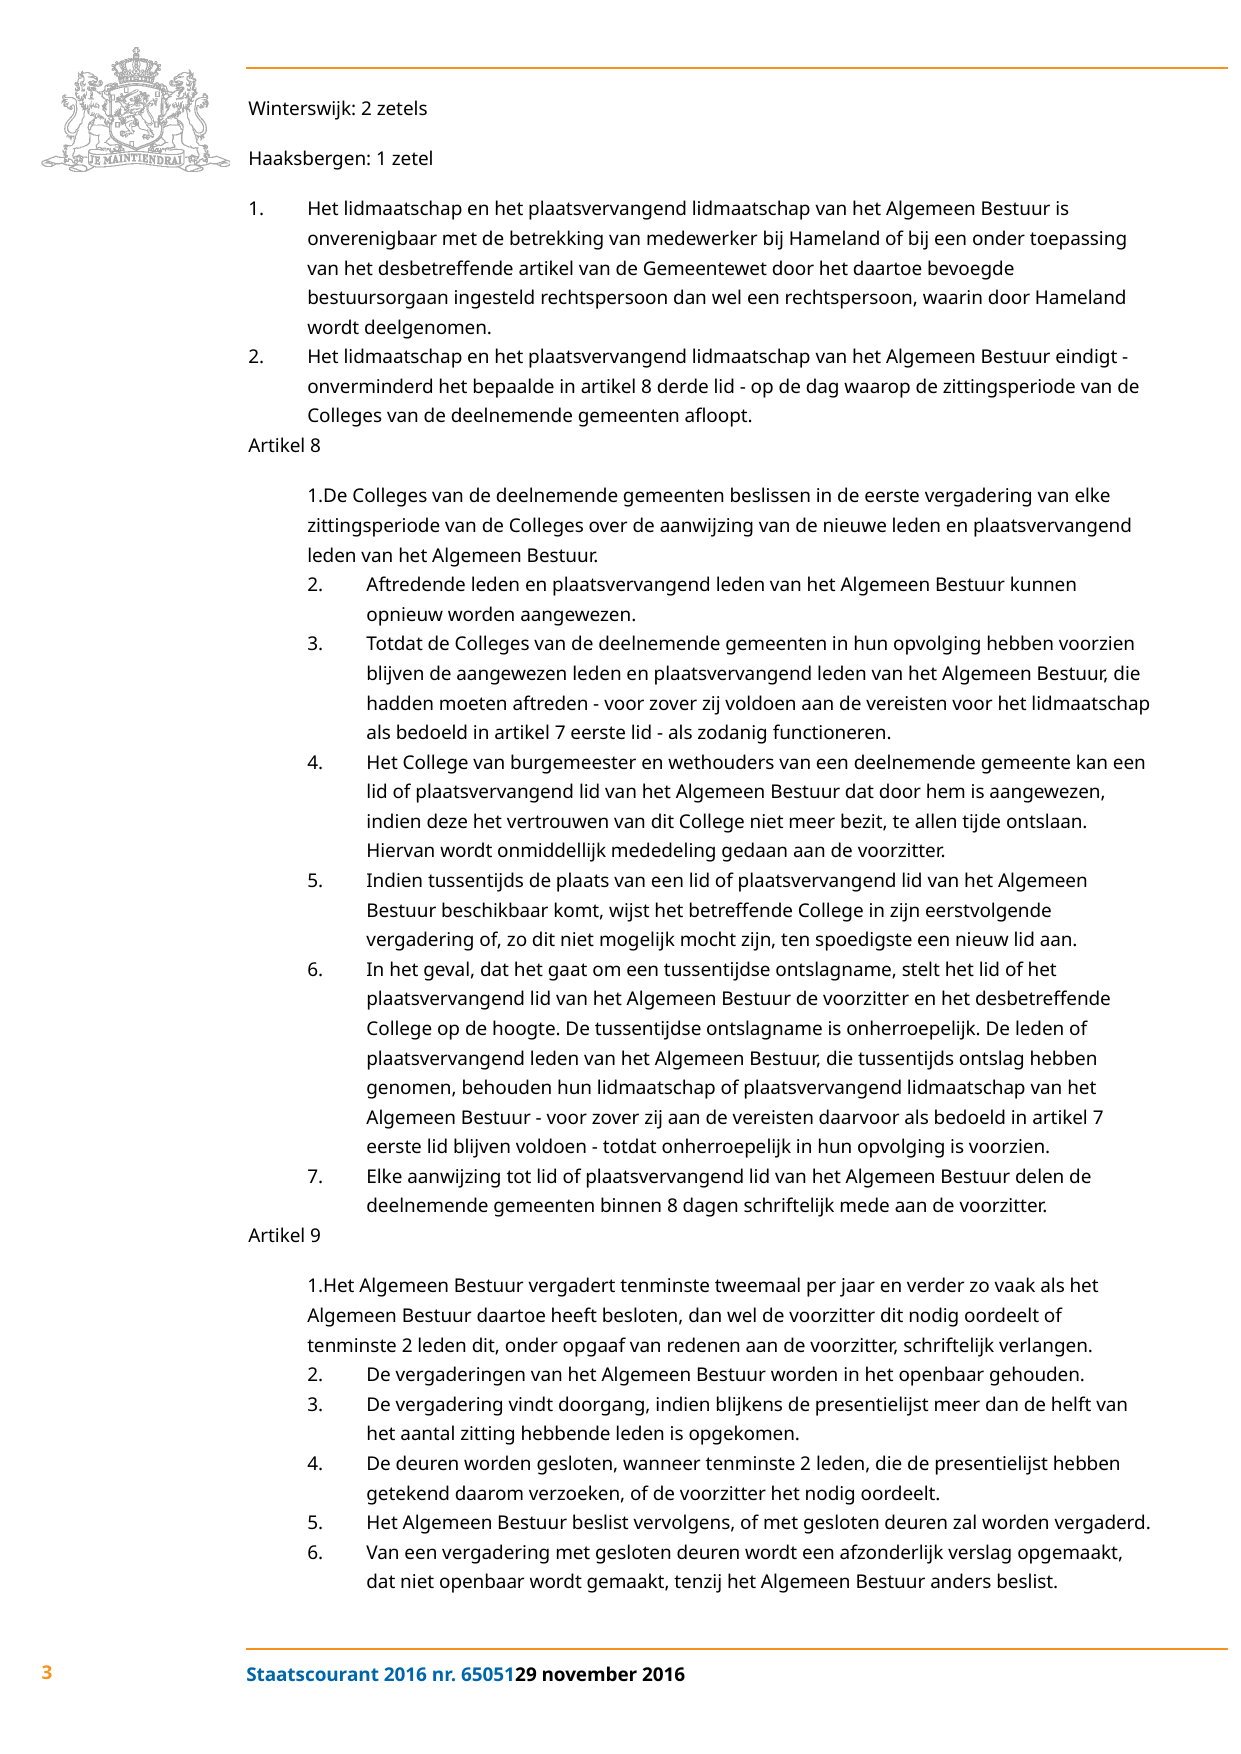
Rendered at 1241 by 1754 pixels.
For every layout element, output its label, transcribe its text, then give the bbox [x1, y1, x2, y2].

list Het lidmaatschap en het plaatsvervangend lidmaatschap van het Algemeen Bestuur is onverenigbaar met de betrekking van medewerker bij Hameland of bij een onder toepassing van het desbetreffende artikel van de Gemeentewet door het daartoe bevoegde bestuursorgaan ingesteld rechtspersoon dan wel een rechtspersoon, waarin door Hameland wordt deelgenomen. [248, 196, 1152, 340]
list De deuren worden gesloten, wanneer tenminste 2 leden, die de presentielijst hebben getekend daarom verzoeken, of de voorzitter het nodig oordeelt. [307, 1450, 1152, 1506]
list Het College van burgemeester en wethouders van een deelnemende gemeente kan een lid of plaatsvervangend lid van het Algemeen Bestuur dat door hem is aangewezen, indien deze het vertrouwen van dit College niet meer bezit, te allen tijde ontslaan. Hiervan wordt onmiddellijk mededeling gedaan aan de voorzitter. [307, 749, 1152, 863]
list 1.Het Algemeen Bestuur vergadert tenminste tweemaal per jaar en verder zo vaak als het Algemeen Bestuur daartoe heeft besloten, dan wel de voorzitter dit nodig oordeelt of tenminste 2 leden dit, onder opgaaf van redenen aan de voorzitter, schriftelijk verlangen. [248, 1273, 1152, 1358]
text Winterswijk: 2 zetels [248, 95, 1152, 121]
list 1.De Colleges van de deelnemende gemeenten beslissen in de eerste vergadering van elke zittingsperiode van de Colleges over de aanwijzing van de nieuwe leden en plaatsvervangend leden van het Algemeen Bestuur. [248, 483, 1152, 568]
list De vergaderingen van het Algemeen Bestuur worden in het openbaar gehouden. [307, 1361, 1152, 1387]
text Haaksbergen: 1 zetel [248, 145, 1152, 171]
list Aftredende leden en plaatsvervangend leden van het Algemeen Bestuur kunnen opnieuw worden aangewezen. [307, 571, 1152, 627]
list In het geval, dat het gaat om een tussentijdse ontslagname, stelt het lid of het plaatsvervangend lid van het Algemeen Bestuur de voorzitter en het desbetreffende College op de hoogte. De tussentijdse ontslagname is onherroepelijk. De leden of plaatsvervangend leden van het Algemeen Bestuur, die tussentijds ontslag hebben genomen, behouden hun lidmaatschap of plaatsvervangend lidmaatschap van het Algemeen Bestuur - voor zover zij aan de vereisten daarvoor als bedoeld in artikel 7 eerste lid blijven voldoen - totdat onherroepelijk in hun opvolging is voorzien. [307, 956, 1152, 1159]
text Artikel 9 [248, 1222, 1152, 1248]
list Van een vergadering met gesloten deuren wordt een afzonderlijk verslag opgemaakt, dat niet openbaar wordt gemaakt, tenzij het Algemeen Bestuur anders beslist. [307, 1539, 1152, 1594]
list Het Algemeen Bestuur beslist vervolgens, of met gesloten deuren zal worden vergaderd. [307, 1509, 1152, 1535]
picture [41, 47, 231, 172]
list Totdat de Colleges van de deelnemende gemeenten in hun opvolging hebben voorzien blijven de aangewezen leden en plaatsvervangend leden van het Algemeen Bestuur, die hadden moeten aftreden - voor zover zij voldoen aan de vereisten voor het lidmaatschap als bedoeld in artikel 7 eerste lid - als zodanig functioneren. [307, 631, 1152, 745]
list De vergadering vindt doorgang, indien blijkens de presentielijst meer dan de helft van het aantal zitting hebbende leden is opgekomen. [307, 1391, 1152, 1446]
list Het lidmaatschap en het plaatsvervangend lidmaatschap van het Algemeen Bestuur eindigt - onverminderd het bepaalde in artikel 8 derde lid - op de dag waarop de zittingsperiode van de Colleges van de deelnemende gemeenten afloopt. [248, 343, 1152, 428]
list Elke aanwijzing tot lid of plaatsvervangend lid van het Algemeen Bestuur delen de deelnemende gemeenten binnen 8 dagen schriftelijk mede aan de voorzitter. [307, 1163, 1152, 1218]
text Artikel 8 [248, 432, 1152, 458]
list Indien tussentijds de plaats van een lid of plaatsvervangend lid van het Algemeen Bestuur beschikbaar komt, wijst het betreffende College in zijn eerstvolgende vergadering of, zo dit niet mogelijk mocht zijn, ten spoedigste een nieuw lid aan. [307, 867, 1152, 952]
